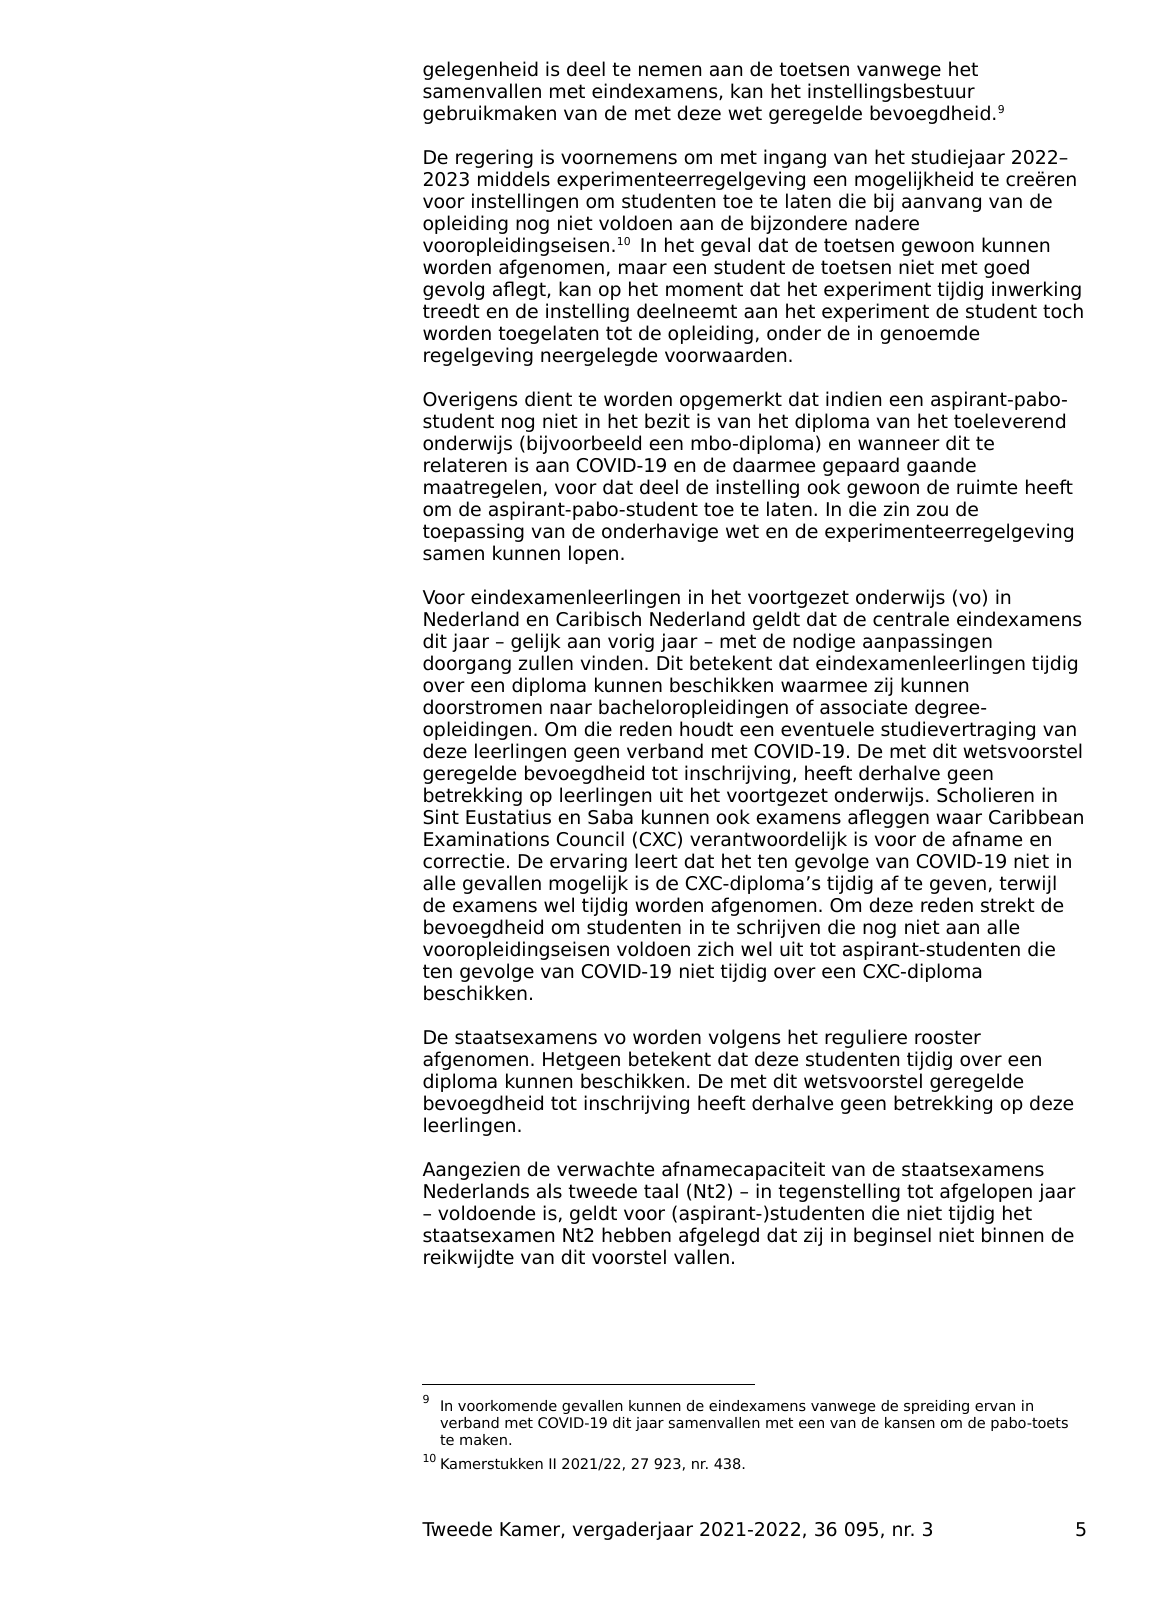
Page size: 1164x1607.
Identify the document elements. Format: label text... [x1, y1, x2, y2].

text Voor eindexamenleerlingen in het voortgezet onderwijs (vo) in Nederland en Caribisch Nederland geldt dat de centrale eindexamens dit jaar – gelijk aan vorig jaar – met de nodige aanpassingen doorgang zullen vinden. Dit betekent dat eindexamenleerlingen tijdig over een diploma kunnen beschikken waarmee zij kunnen doorstromen naar bacheloropleidingen of associate degree-opleidingen. Om die reden houdt een eventuele studievertraging van deze leerlingen geen verband met COVID-19. De met dit wetsvoorstel geregelde bevoegdheid tot inschrijving, heeft derhalve geen betrekking op leerlingen uit het voortgezet onderwijs. Scholieren in Sint Eustatius en Saba kunnen ook examens afleggen waar Caribbean Examinations Council (CXC) verantwoordelijk is voor de afname en correctie. De ervaring leert dat het ten gevolge van COVID-19 niet in alle gevallen mogelijk is de CXC-diploma’s tijdig af te geven, terwijl de examens wel tijdig worden afgenomen. Om deze reden strekt de bevoegdheid om studenten in te schrijven die nog niet aan alle vooropleidingseisen voldoen zich wel uit tot aspirant-studenten die ten gevolge van COVID-19 niet tijdig over een CXC-diploma beschikken. [422, 587, 1087, 1005]
text Overigens dient te worden opgemerkt dat indien een aspirant-pabo-student nog niet in het bezit is van het diploma van het toeleverend onderwijs (bijvoorbeeld een mbo-diploma) en wanneer dit te relateren is aan COVID-19 en de daarmee gepaard gaande maatregelen, voor dat deel de instelling ook gewoon de ruimte heeft om de aspirant-pabo-student toe te laten. In die zin zou de toepassing van de onderhavige wet en de experimenteerregelgeving samen kunnen lopen. [422, 389, 1087, 565]
text Kamerstukken II 2021/22, 27 923, nr. 438. [422, 1452, 1087, 1474]
text In voorkomende gevallen kunnen de eindexamens vanwege de spreiding ervan in verband met COVID-19 dit jaar samenvallen met een van de kansen om de pabo-toets te maken. [422, 1393, 1087, 1449]
text De staatsexamens vo worden volgens het reguliere rooster afgenomen. Hetgeen betekent dat deze studenten tijdig over een diploma kunnen beschikken. De met dit wetsvoorstel geregelde bevoegdheid tot inschrijving heeft derhalve geen betrekking op deze leerlingen. [422, 1027, 1087, 1137]
text Aangezien de verwachte afnamecapaciteit van de staatsexamens Nederlands als tweede taal (Nt2) – in tegenstelling tot afgelopen jaar – voldoende is, geldt voor (aspirant-)studenten die niet tijdig het staatsexamen Nt2 hebben afgelegd dat zij in beginsel niet binnen de reikwijdte van dit voorstel vallen. [422, 1159, 1087, 1269]
text gelegenheid is deel te nemen aan de toetsen vanwege het samenvallen met eindexamens, kan het instellingsbestuur gebruikmaken van de met deze wet geregelde bevoegdheid. [422, 59, 1087, 125]
text De regering is voornemens om met ingang van het studiejaar 2022–2023 middels experimenteerregelgeving een mogelijkheid te creëren voor instellingen om studenten toe te laten die bij aanvang van de opleiding nog niet voldoen aan de bijzondere nadere vooropleidingseisen. In het geval dat de toetsen gewoon kunnen worden afgenomen, maar een student de toetsen niet met goed gevolg aflegt, kan op het moment dat het experiment tijdig inwerking treedt en de instelling deelneemt aan het experiment de student toch worden toegelaten tot de opleiding, onder de in genoemde regelgeving neergelegde voorwaarden. [422, 147, 1087, 367]
